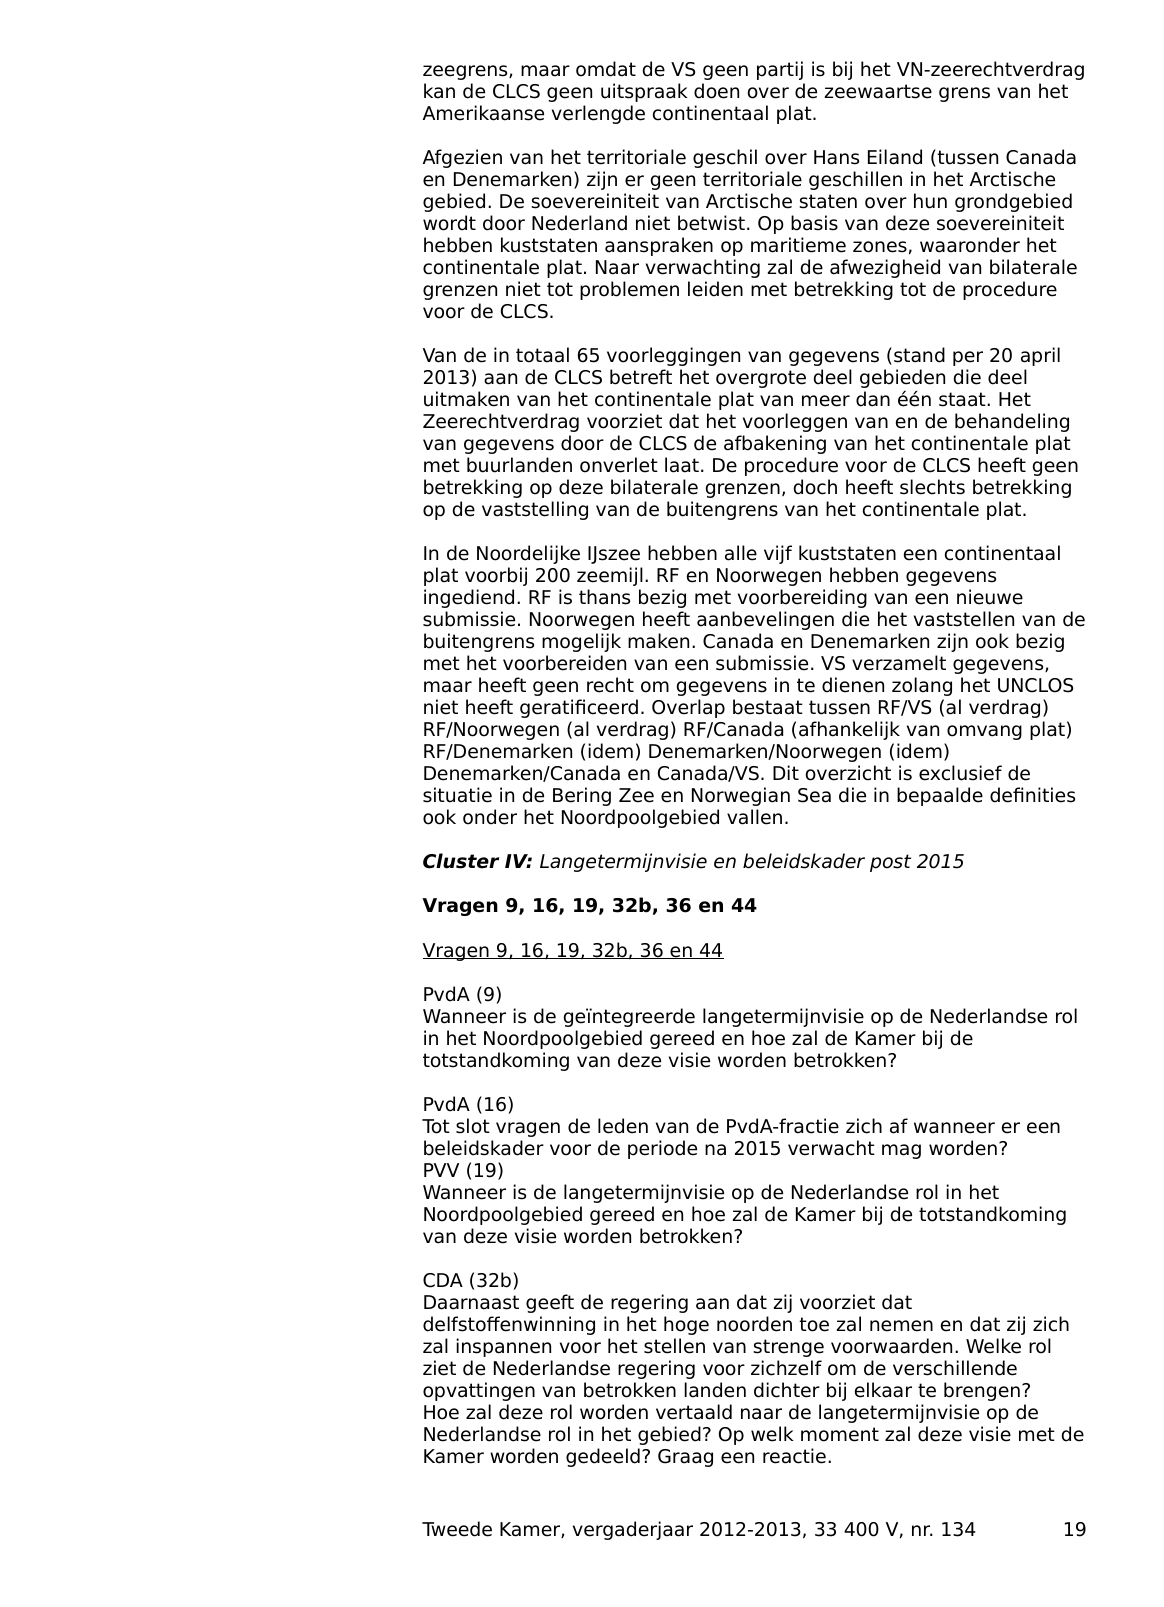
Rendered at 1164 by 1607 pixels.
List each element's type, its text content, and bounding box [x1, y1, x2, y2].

subtitle Vragen 9, 16, 19, 32b, 36 en 44 [422, 895, 1087, 917]
subtitle Vragen 9, 16, 19, 32b, 36 en 44 [422, 939, 1087, 961]
text zeegrens, maar omdat de VS geen partij is bij het VN-zeerechtverdrag kan de CLCS geen uitspraak doen over de zeewaartse grens van het Amerikaanse verlengde continentaal plat. [422, 59, 1087, 125]
text CDA (32b) [422, 1270, 1087, 1292]
text Van de in totaal 65 voorleggingen van gegevens (stand per 20 april 2013) aan de CLCS betreft het overgrote deel gebieden die deel uitmaken van het continentale plat van meer dan één staat. Het Zeerechtverdrag voorziet dat het voorleggen van en de behandeling van gegevens door de CLCS de afbakening van het continentale plat met buurlanden onverlet laat. De procedure voor de CLCS heeft geen betrekking op deze bilaterale grenzen, doch heeft slechts betrekking op de vaststelling van de buitengrens van het continentale plat. [422, 345, 1087, 521]
text Daarnaast geeft de regering aan dat zij voorziet dat delfstoffenwinning in het hoge noorden toe zal nemen en dat zij zich zal inspannen voor het stellen van strenge voorwaarden. Welke rol ziet de Nederlandse regering voor zichzelf om de verschillende opvattingen van betrokken landen dichter bij elkaar te brengen? [422, 1292, 1087, 1402]
text PvdA (16) [422, 1094, 1087, 1116]
text Wanneer is de langetermijnvisie op de Nederlandse rol in het Noordpoolgebied gereed en hoe zal de Kamer bij de totstandkoming van deze visie worden betrokken? [422, 1182, 1087, 1248]
text PvdA (9) [422, 984, 1087, 1006]
subtitle Cluster IV: Langetermijnvisie en beleidskader post 2015 [422, 851, 1087, 873]
text PVV (19) [422, 1160, 1087, 1182]
text Tot slot vragen de leden van de PvdA-fractie zich af wanneer er een beleidskader voor de periode na 2015 verwacht mag worden? [422, 1116, 1087, 1160]
text Hoe zal deze rol worden vertaald naar de langetermijnvisie op de Nederlandse rol in het gebied? Op welk moment zal deze visie met de Kamer worden gedeeld? Graag een reactie. [422, 1402, 1087, 1468]
text In de Noordelijke IJszee hebben alle vijf kuststaten een continentaal plat voorbij 200 zeemijl. RF en Noorwegen hebben gegevens ingediend. RF is thans bezig met voorbereiding van een nieuwe submissie. Noorwegen heeft aanbevelingen die het vaststellen van de buitengrens mogelijk maken. Canada en Denemarken zijn ook bezig met het voorbereiden van een submissie. VS verzamelt gegevens, maar heeft geen recht om gegevens in te dienen zolang het UNCLOS niet heeft geratificeerd. Overlap bestaat tussen RF/VS (al verdrag) RF/Noorwegen (al verdrag) RF/Canada (afhankelijk van omvang plat) RF/Denemarken (idem) Denemarken/Noorwegen (idem) Denemarken/Canada en Canada/VS. Dit overzicht is exclusief de situatie in de Bering Zee en Norwegian Sea die in bepaalde definities ook onder het Noordpoolgebied vallen. [422, 543, 1087, 829]
text Wanneer is de geïntegreerde langetermijnvisie op de Nederlandse rol in het Noordpoolgebied gereed en hoe zal de Kamer bij de totstandkoming van deze visie worden betrokken? [422, 1006, 1087, 1072]
text Afgezien van het territoriale geschil over Hans Eiland (tussen Canada en Denemarken) zijn er geen territoriale geschillen in het Arctische gebied. De soevereiniteit van Arctische staten over hun grondgebied wordt door Nederland niet betwist. Op basis van deze soevereiniteit hebben kuststaten aanspraken op maritieme zones, waaronder het continentale plat. Naar verwachting zal de afwezigheid van bilaterale grenzen niet tot problemen leiden met betrekking tot de procedure voor de CLCS. [422, 147, 1087, 323]
